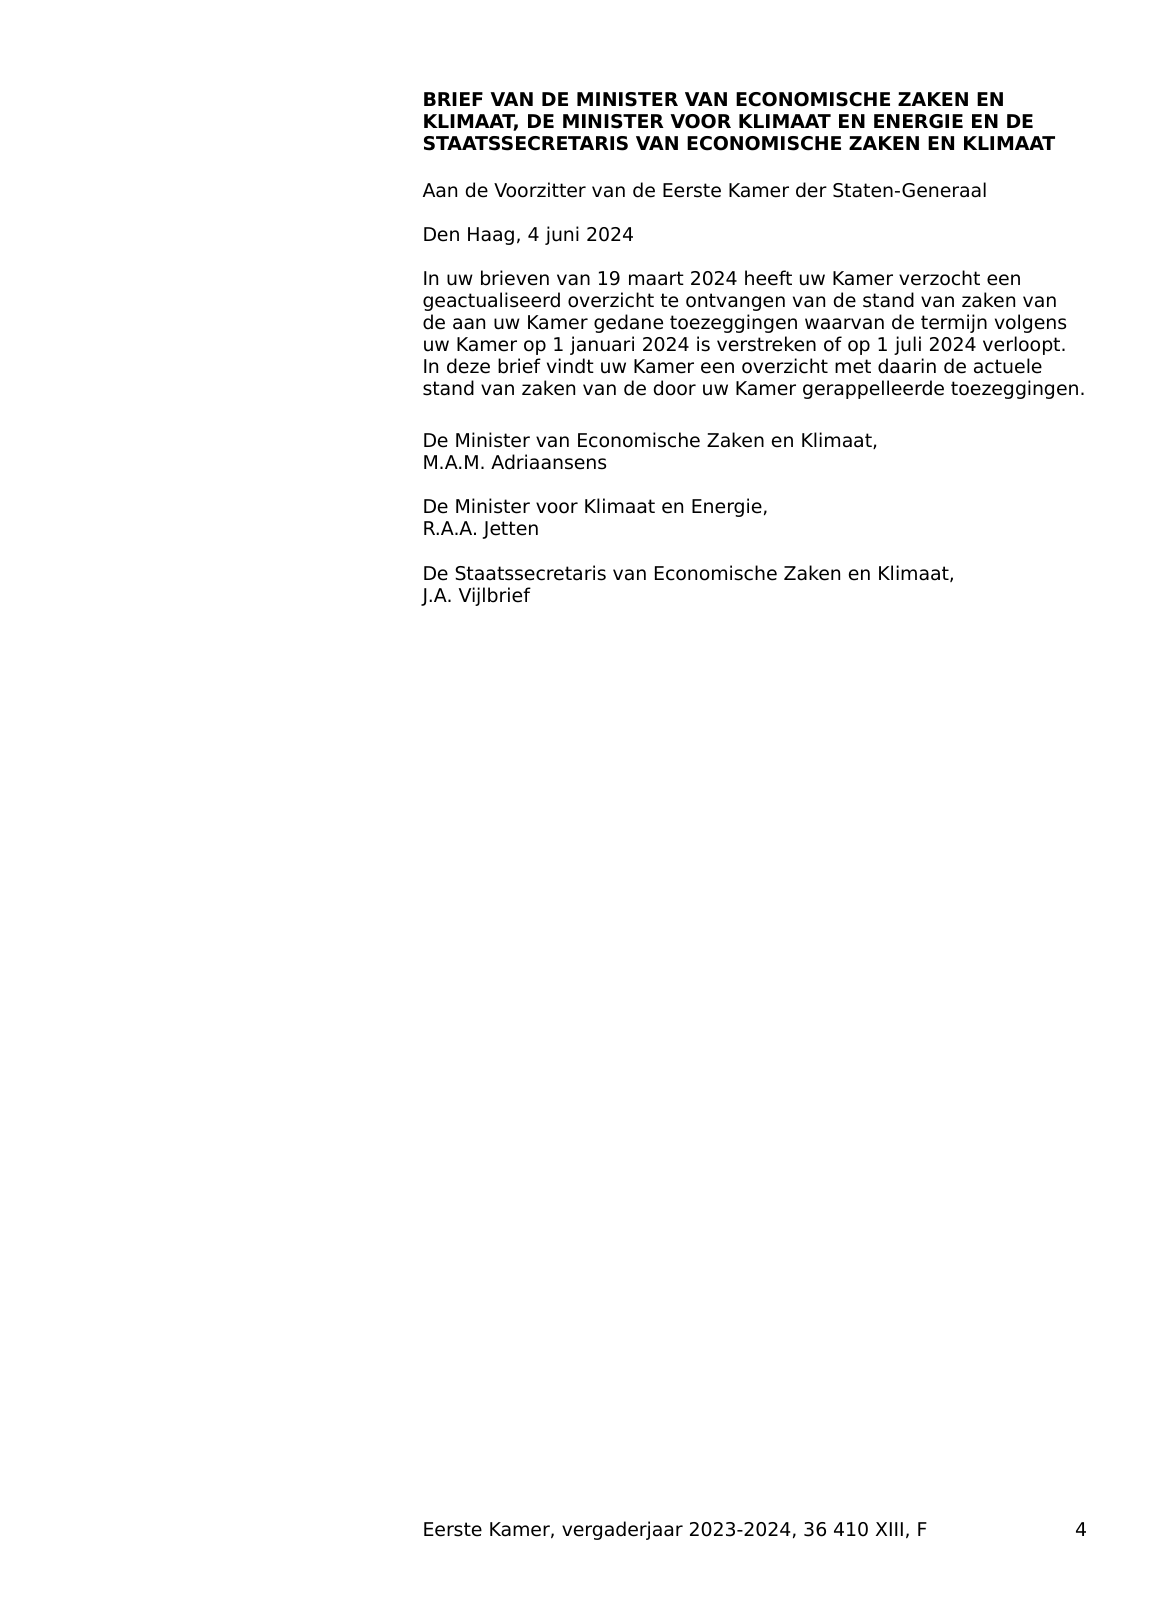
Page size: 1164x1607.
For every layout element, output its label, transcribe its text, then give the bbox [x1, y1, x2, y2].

text Aan de Voorzitter van de Eerste Kamer der Staten-Generaal [422, 180, 1087, 202]
subtitle BRIEF VAN DE MINISTER VAN ECONOMISCHE ZAKEN EN KLIMAAT, DE MINISTER VOOR KLIMAAT EN ENERGIE EN DE STAATSSECRETARIS VAN ECONOMISCHE ZAKEN EN KLIMAAT [422, 89, 1087, 155]
text Den Haag, 4 juni 2024 [422, 224, 1087, 246]
text De Minister voor Klimaat en Energie, R.A.A. Jetten [422, 496, 1087, 540]
text De Minister van Economische Zaken en Klimaat, M.A.M. Adriaansens [422, 430, 1087, 474]
text De Staatssecretaris van Economische Zaken en Klimaat, J.A. Vijlbrief [422, 562, 1087, 606]
text In uw brieven van 19 maart 2024 heeft uw Kamer verzocht een geactualiseerd overzicht te ontvangen van de stand van zaken van de aan uw Kamer gedane toezeggingen waarvan de termijn volgens uw Kamer op 1 januari 2024 is verstreken of op 1 juli 2024 verloopt. In deze brief vindt uw Kamer een overzicht met daarin de actuele stand van zaken van de door uw Kamer gerappelleerde toezeggingen. [422, 268, 1087, 400]
